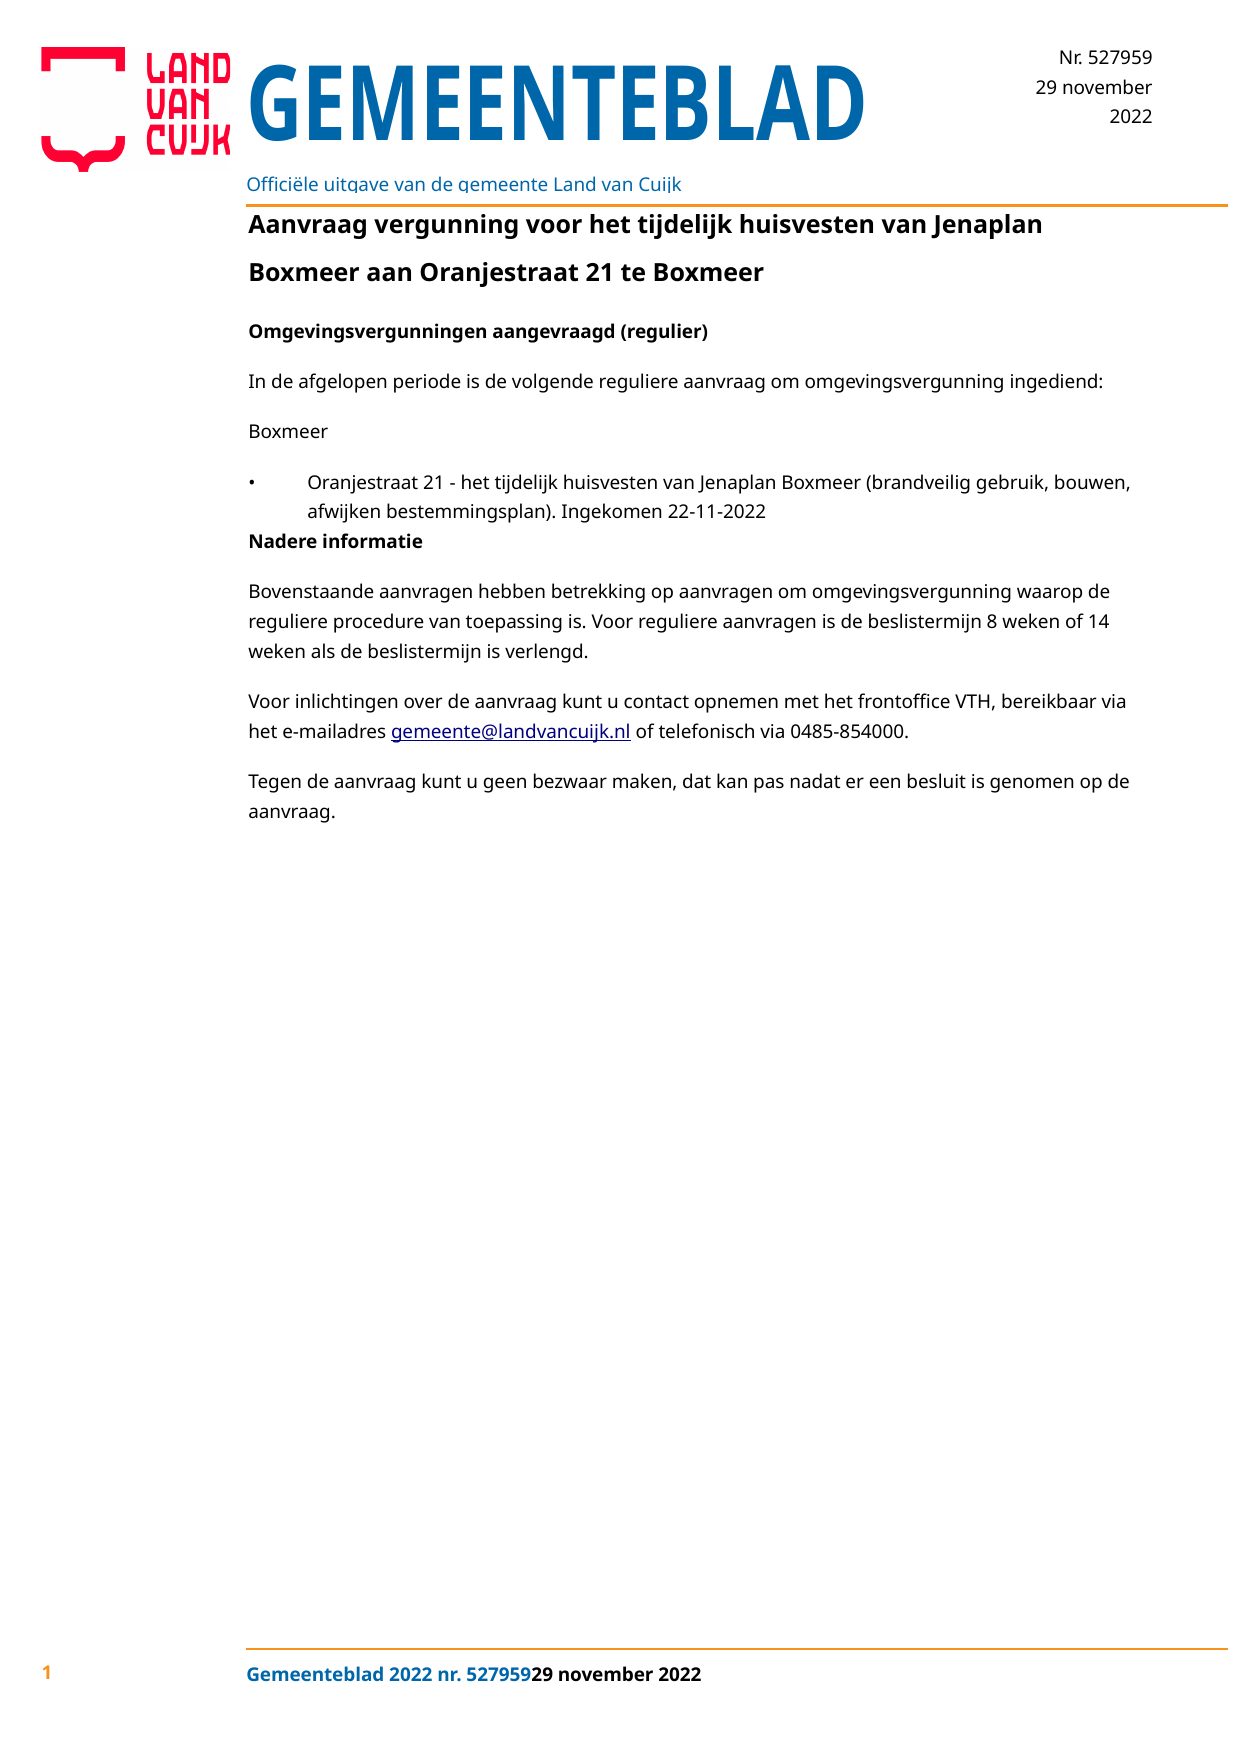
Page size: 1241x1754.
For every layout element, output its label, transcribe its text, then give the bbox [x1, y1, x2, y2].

text Aanvraag vergunning voor het tijdelijk huisvesten van Jenaplan Boxmeer aan Oranjestraat 21 te Boxmeer [248, 207, 1152, 288]
list Oranjestraat 21 - het tijdelijk huisvesten van Jenaplan Boxmeer (brandveilig gebruik, bouwen, afwijken bestemmingsplan). Ingekomen 22-11-2022 [248, 469, 1152, 524]
text Bovenstaande aanvragen hebben betrekking op aanvragen om omgevingsvergunning waarop de reguliere procedure van toepassing is. Voor reguliere aanvragen is de beslistermijn 8 weken of 14 weken als de beslistermijn is verlengd. [248, 579, 1152, 664]
text Tegen de aanvraag kunt u geen bezwaar maken, dat kan pas nadat er een besluit is genomen op de aanvraag. [248, 768, 1152, 824]
text Nadere informatie [248, 528, 1152, 554]
text Boxmeer [248, 419, 1152, 444]
picture [41, 47, 231, 172]
text Voor inlichtingen over de aanvraag kunt u contact opnemen met het frontoffice VTH, bereikbaar via het e-mailadres gemeente@landvancuijk.nl of telefonisch via 0485-854000. [248, 688, 1152, 744]
text Omgevingsvergunningen aangevraagd (regulier) [248, 318, 1152, 344]
text In de afgelopen periode is de volgende reguliere aanvraag om omgevingsvergunning ingediend: [248, 368, 1152, 394]
